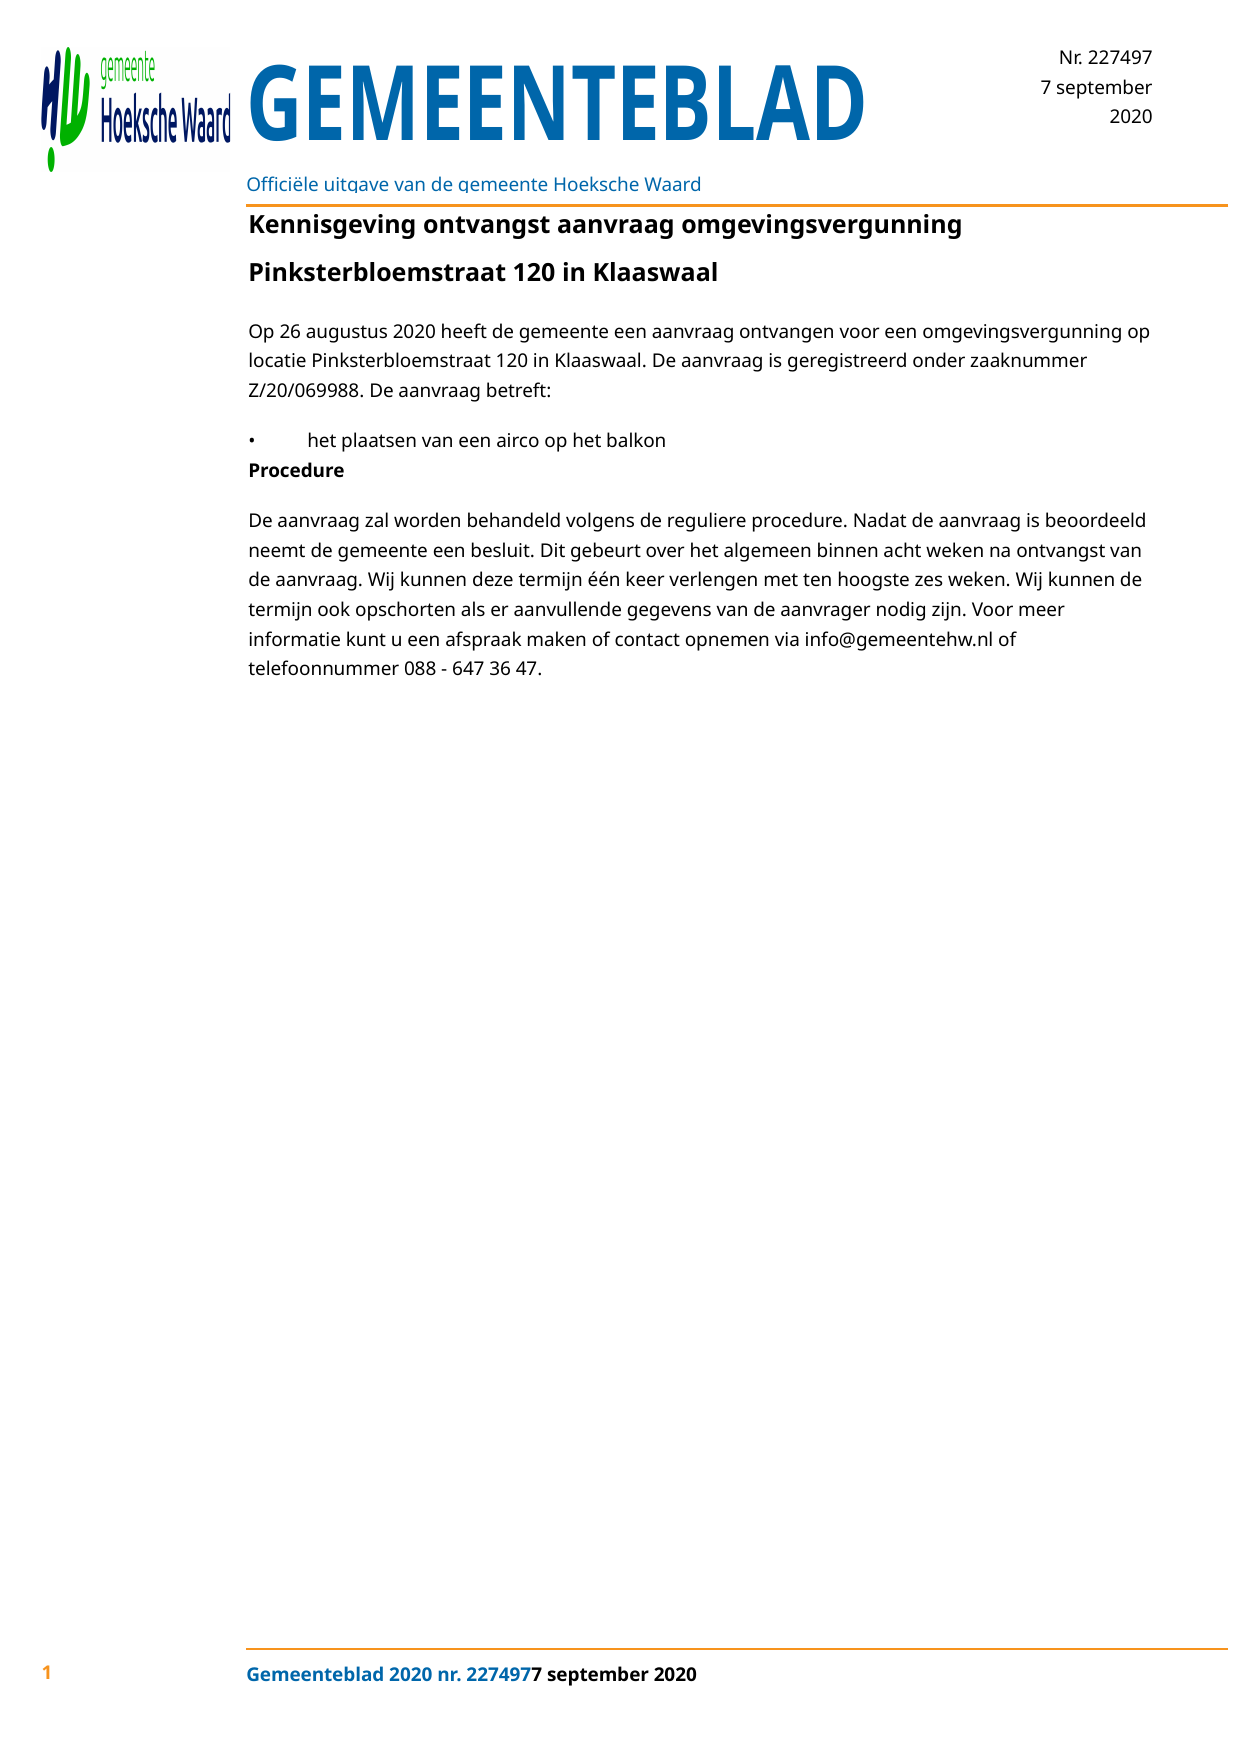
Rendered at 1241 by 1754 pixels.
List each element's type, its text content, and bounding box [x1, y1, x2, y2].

text Op 26 augustus 2020 heeft de gemeente een aanvraag ontvangen voor een omgevingsvergunning op locatie Pinksterbloemstraat 120 in Klaaswaal. De aanvraag is geregistreerd onder zaaknummer Z/20/069988. De aanvraag betreft: [248, 318, 1152, 403]
list het plaatsen van een airco op het balkon [248, 427, 1152, 453]
picture [41, 47, 231, 172]
text Kennisgeving ontvangst aanvraag omgevingsvergunning Pinksterbloemstraat 120 in Klaaswaal [248, 207, 1152, 288]
text De aanvraag zal worden behandeld volgens de reguliere procedure. Nadat de aanvraag is beoordeeld neemt de gemeente een besluit. Dit gebeurt over het algemeen binnen acht weken na ontvangst van de aanvraag. Wij kunnen deze termijn één keer verlengen met ten hoogste zes weken. Wij kunnen de termijn ook opschorten als er aanvullende gegevens van de aanvrager nodig zijn. Voor meer informatie kunt u een afspraak maken of contact opnemen via info@gemeentehw.nl of telefoonnummer 088 - 647 36 47. [248, 507, 1152, 681]
text Procedure [248, 457, 1152, 483]
